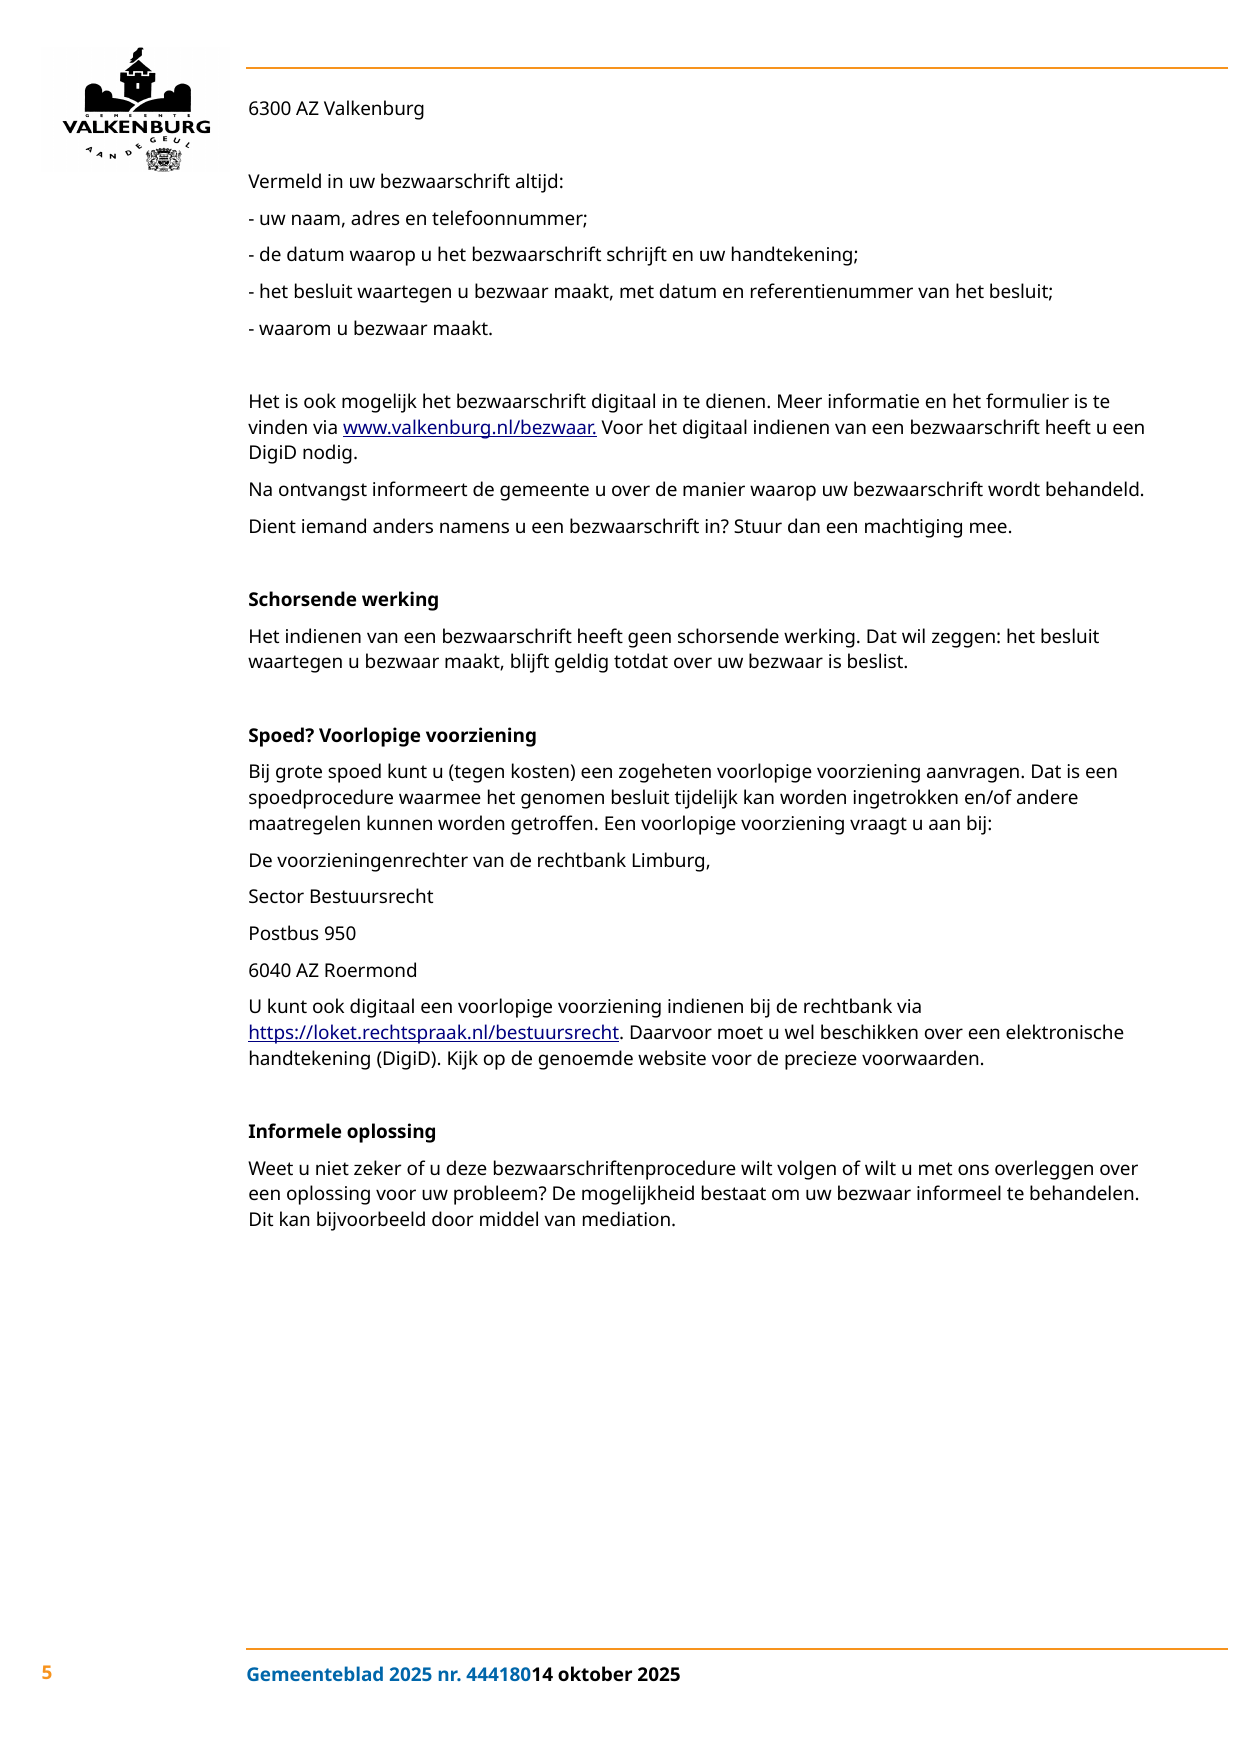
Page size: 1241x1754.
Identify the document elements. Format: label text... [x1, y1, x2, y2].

text Schorsende werking [248, 586, 1152, 612]
text De voorzieningenrechter van de rechtbank Limburg, [248, 847, 1152, 872]
text Dient iemand anders namens u een bezwaarschrift in? Stuur dan een machtiging mee. [248, 513, 1152, 539]
text - waarom u bezwaar maakt. [248, 315, 1152, 341]
text 6040 AZ Roermond [248, 957, 1152, 982]
text 6300 AZ Valkenburg [248, 95, 1152, 121]
text Vermeld in uw bezwaarschrift altijd: [248, 168, 1152, 194]
text - de datum waarop u het bezwaarschrift schrijft en uw handtekening; [248, 241, 1152, 267]
text U kunt ook digitaal een voorlopige voorziening indienen bij de rechtbank via https://loket.rechtspraak.nl/bestuursrecht. Daarvoor moet u wel beschikken over een elektronische handtekening (DigiD). Kijk op de genoemde website voor de precieze voorwaarden. [248, 993, 1152, 1071]
text Weet u niet zeker of u deze bezwaarschriftenprocedure wilt volgen of wilt u met ons overleggen over een oplossing voor uw probleem? De mogelijkheid bestaat om uw bezwaar informeel te behandelen. Dit kan bijvoorbeeld door middel van mediation. [248, 1155, 1152, 1232]
text Informele oplossing [248, 1118, 1152, 1144]
picture [41, 47, 231, 172]
text Het indienen van een bezwaarschrift heeft geen schorsende werking. Dat wil zeggen: het besluit waartegen u bezwaar maakt, blijft geldig totdat over uw bezwaar is beslist. [248, 623, 1152, 674]
text Postbus 950 [248, 920, 1152, 946]
text Na ontvangst informeert de gemeente u over de manier waarop uw bezwaarschrift wordt behandeld. [248, 476, 1152, 502]
text Het is ook mogelijk het bezwaarschrift digitaal in te dienen. Meer informatie en het formulier is te vinden via www.valkenburg.nl/bezwaar. Voor het digitaal indienen van een bezwaarschrift heeft u een DigiD nodig. [248, 388, 1152, 465]
text - het besluit waartegen u bezwaar maakt, met datum en referentienummer van het besluit; [248, 278, 1152, 304]
text - uw naam, adres en telefoonnummer; [248, 205, 1152, 231]
text Sector Bestuursrecht [248, 883, 1152, 909]
text Spoed? Voorlopige voorziening [248, 722, 1152, 748]
text Bij grote spoed kunt u (tegen kosten) een zogeheten voorlopige voorziening aanvragen. Dat is een spoedprocedure waarmee het genomen besluit tijdelijk kan worden ingetrokken en/of andere maatregelen kunnen worden getroffen. Een voorlopige voorziening vraagt u aan bij: [248, 759, 1152, 836]
